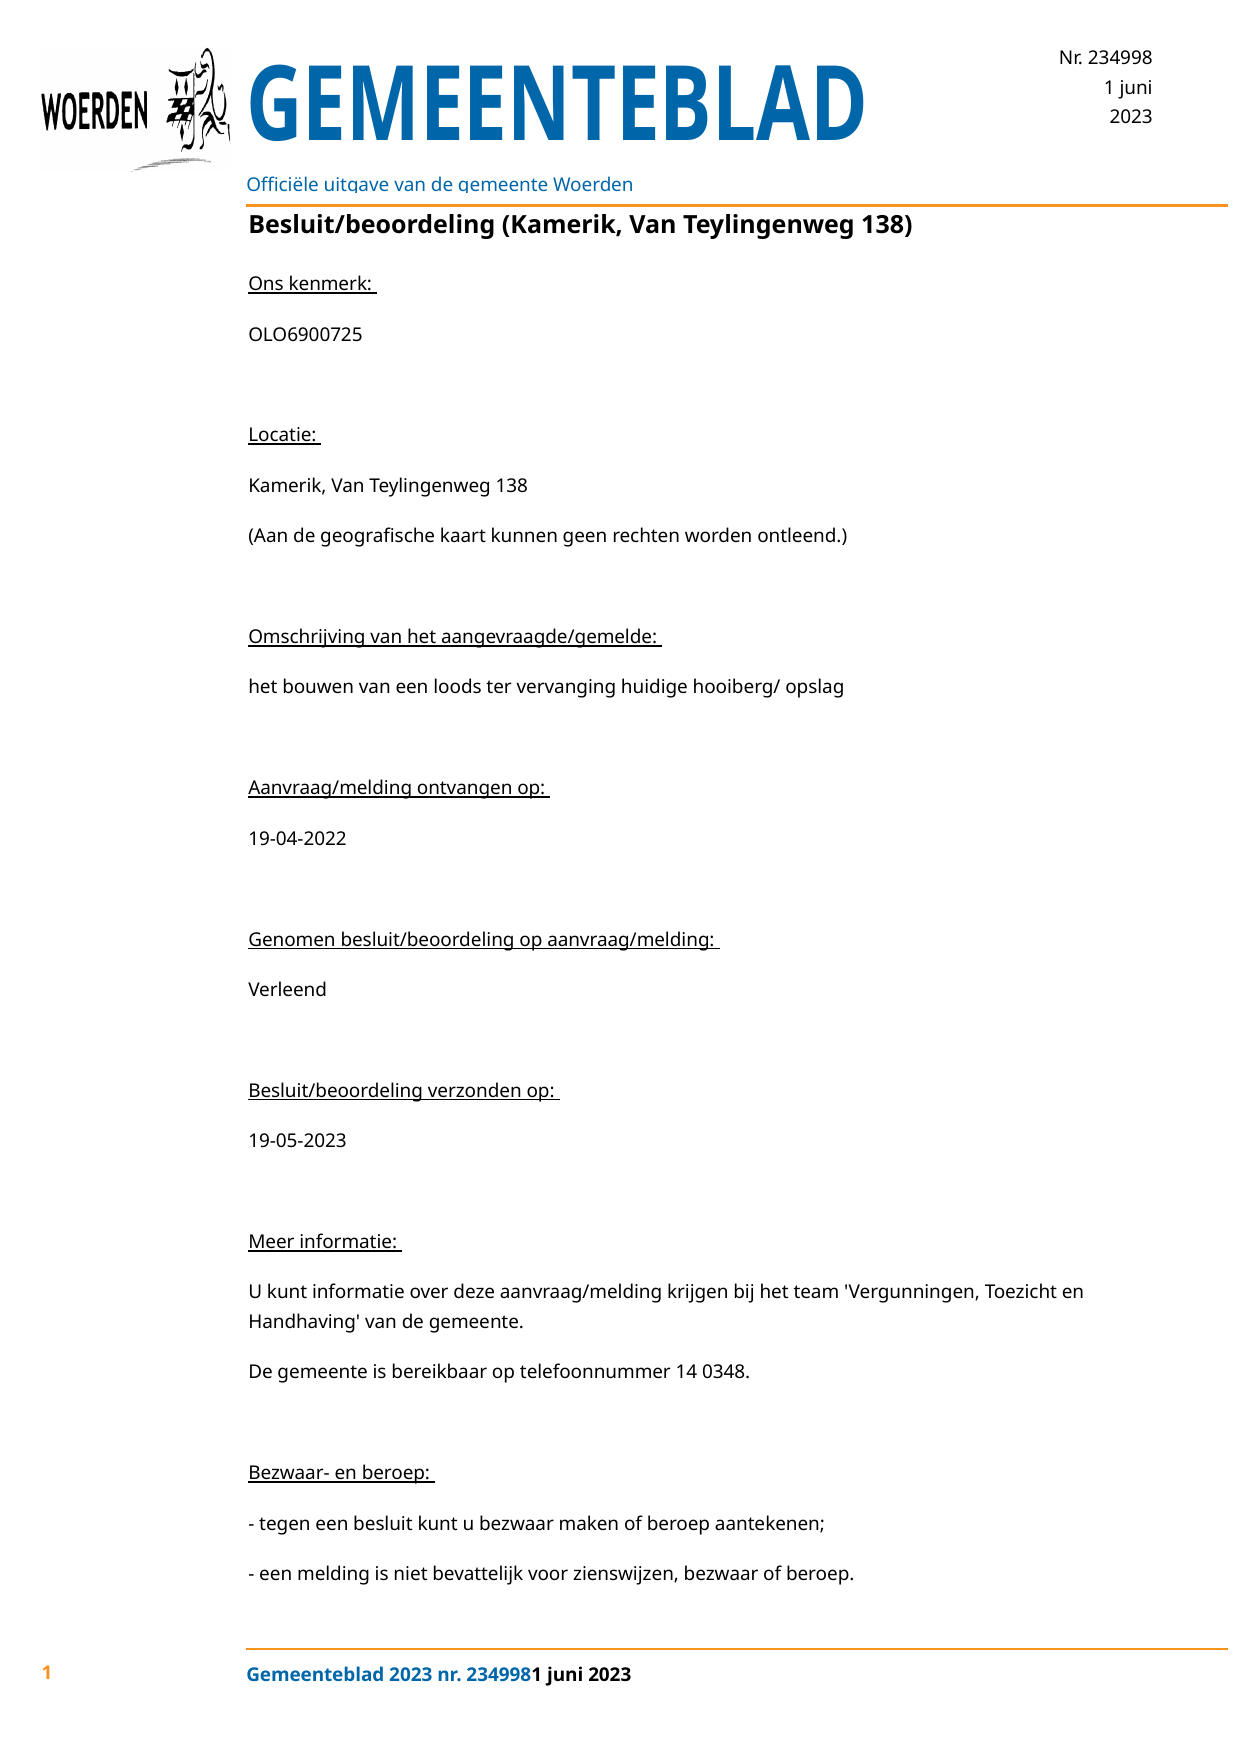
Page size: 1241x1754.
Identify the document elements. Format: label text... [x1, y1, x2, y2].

text Meer informatie: [248, 1228, 1152, 1254]
text Kamerik, Van Teylingenweg 138 [248, 472, 1152, 498]
text Omschrijving van het aangevraagde/gemelde: [248, 623, 1152, 649]
text - tegen een besluit kunt u bezwaar maken of beroep aantekenen; [248, 1510, 1152, 1536]
text Locatie: [248, 422, 1152, 447]
text OLO6900725 [248, 321, 1152, 346]
text Bezwaar- en beroep: [248, 1459, 1152, 1485]
text Ons kenmerk: [248, 270, 1152, 296]
text Besluit/beoordeling (Kamerik, Van Teylingenweg 138) [248, 207, 1152, 241]
text het bouwen van een loods ter vervanging huidige hooiberg/ opslag [248, 674, 1152, 699]
text Genomen besluit/beoordeling op aanvraag/melding: [248, 926, 1152, 951]
text De gemeente is bereikbaar op telefoonnummer 14 0348. [248, 1359, 1152, 1384]
text - een melding is niet bevattelijk voor zienswijzen, bezwaar of beroep. [248, 1560, 1152, 1586]
text 19-04-2022 [248, 825, 1152, 851]
text 19-05-2023 [248, 1127, 1152, 1153]
text U kunt informatie over deze aanvraag/melding krijgen bij het team 'Vergunningen, Toezicht en Handhaving' van de gemeente. [248, 1279, 1152, 1334]
text Besluit/beoordeling verzonden op: [248, 1077, 1152, 1103]
text Aanvraag/melding ontvangen op: [248, 774, 1152, 800]
picture [41, 47, 231, 172]
text (Aan de geografische kaart kunnen geen rechten worden ontleend.) [248, 522, 1152, 548]
text Verleend [248, 976, 1152, 1002]
